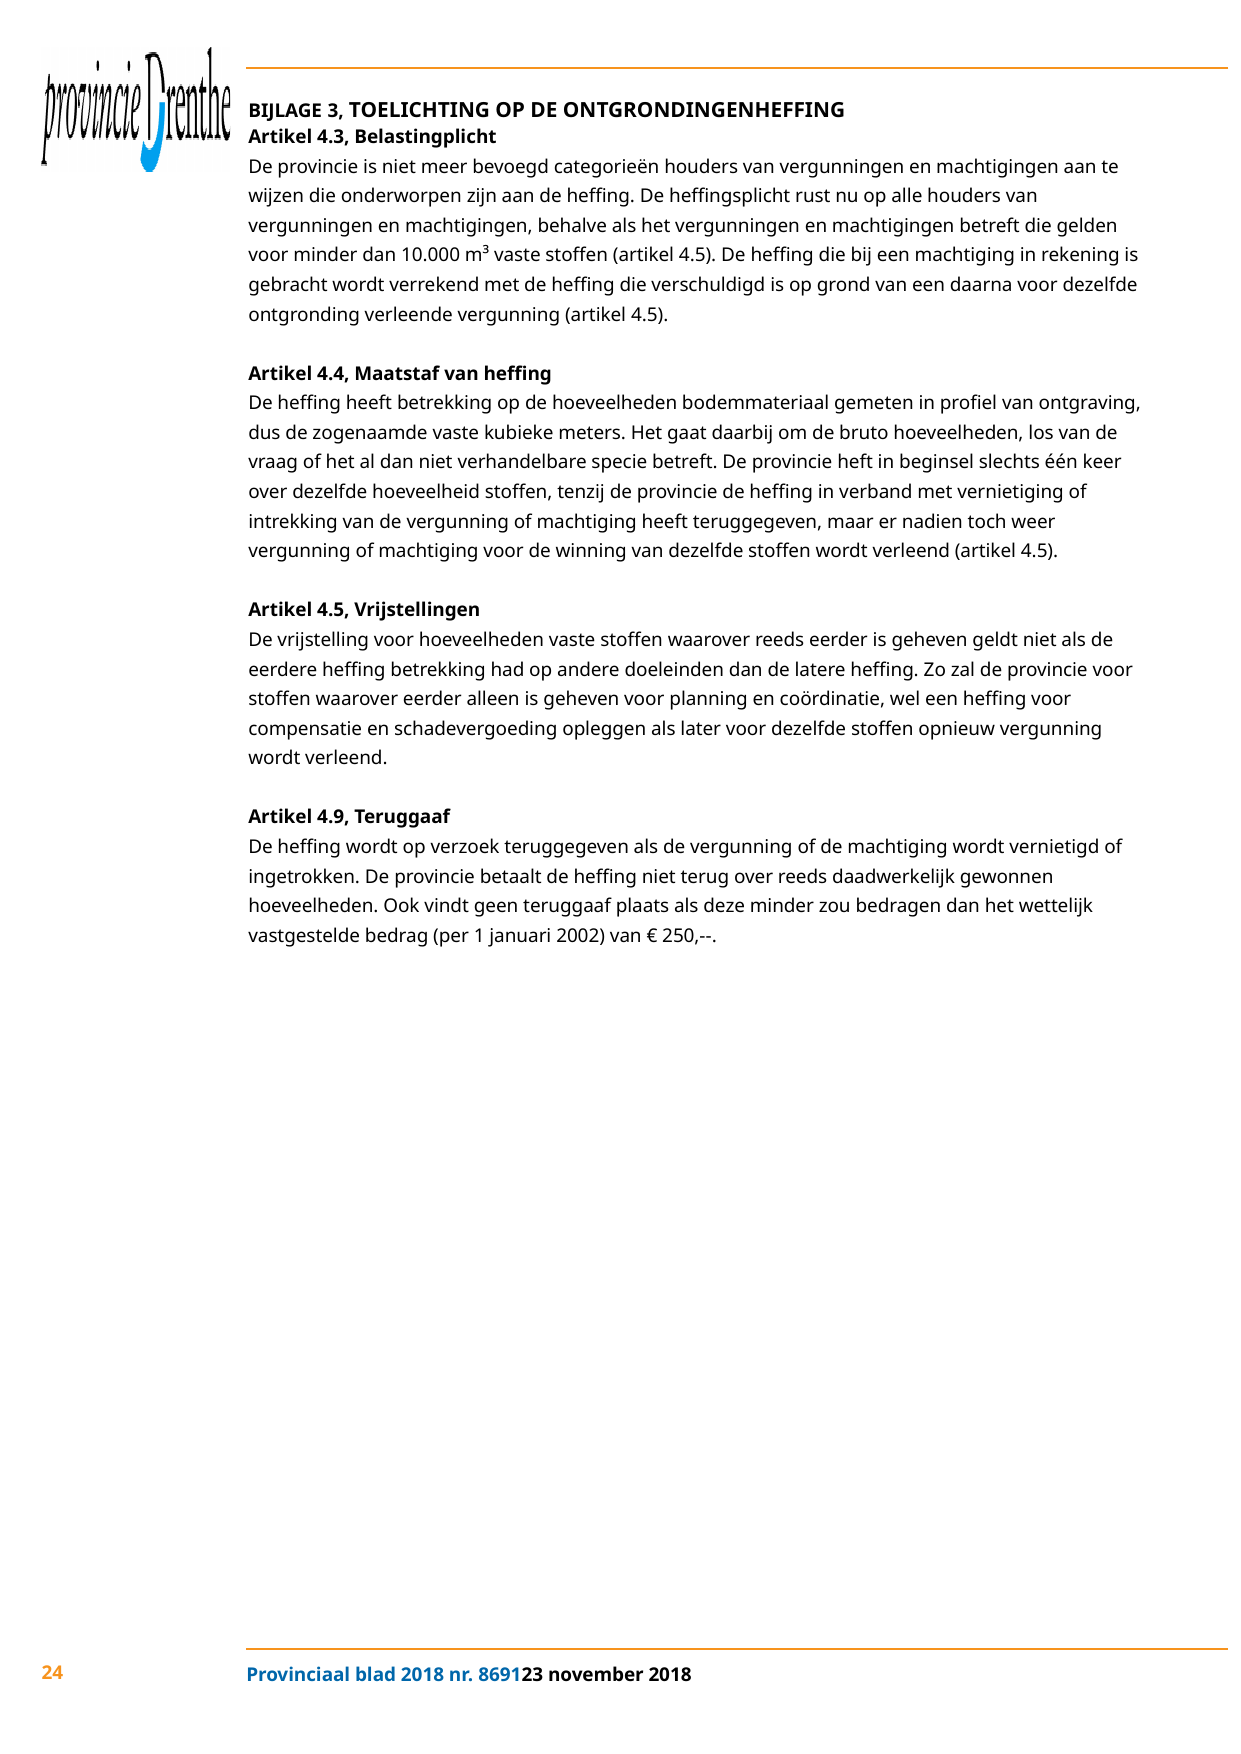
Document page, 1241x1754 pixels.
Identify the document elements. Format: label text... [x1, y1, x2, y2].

picture [41, 47, 231, 172]
text Artikel 4.4, Maatstaf van heffing [248, 360, 1152, 386]
text Artikel 4.5, Vrijstellingen [248, 597, 1152, 622]
text De heffing heeft betrekking op de hoeveelheden bodemmateriaal gemeten in profiel van ontgraving, dus de zogenaamde vaste kubieke meters. Het gaat daarbij om de bruto hoeveelheden, los van de vraag of het al dan niet verhandelbare specie betreft. De provincie heft in beginsel slechts één keer over dezelfde hoeveelheid stoffen, tenzij de provincie de heffing in verband met vernietiging of intrekking van de vergunning of machtiging heeft teruggegeven, maar er nadien toch weer vergunning of machtiging voor de winning van dezelfde stoffen wordt verleend (artikel 4.5). [248, 389, 1152, 563]
text De vrijstelling voor hoeveelheden vaste stoffen waarover reeds eerder is geheven geldt niet als de eerdere heffing betrekking had op andere doeleinden dan de latere heffing. Zo zal de provincie voor stoffen waarover eerder alleen is geheven voor planning en coördinatie, wel een heffing voor compensatie en schadevergoeding opleggen als later voor dezelfde stoffen opnieuw vergunning wordt verleend. [248, 626, 1152, 770]
text De provincie is niet meer bevoegd categorieën houders van vergunningen en machtigingen aan te wijzen die onderworpen zijn aan de heffing. De heffingsplicht rust nu op alle houders van vergunningen en machtigingen, behalve als het vergunningen en machtigingen betreft die gelden voor minder dan 10.000 m³ vaste stoffen (artikel 4.5). De heffing die bij een machtiging in rekening is gebracht wordt verrekend met de heffing die verschuldigd is op grond van een daarna voor dezelfde ontgronding verleende vergunning (artikel 4.5). [248, 153, 1152, 327]
text De heffing wordt op verzoek teruggegeven als de vergunning of de machtiging wordt vernietigd of ingetrokken. De provincie betaalt de heffing niet terug over reeds daadwerkelijk gewonnen hoeveelheden. Ook vindt geen teruggaaf plaats als deze minder zou bedragen dan het wettelijk vastgestelde bedrag (per 1 januari 2002) van € 250,--. [248, 833, 1152, 948]
text BIJLAGE 3, TOELICHTING OP DE ONTGRONDINGENHEFFING [248, 95, 1152, 123]
text Artikel 4.9, Teruggaaf [248, 804, 1152, 829]
text Artikel 4.3, Belastingplicht [248, 123, 1152, 149]
